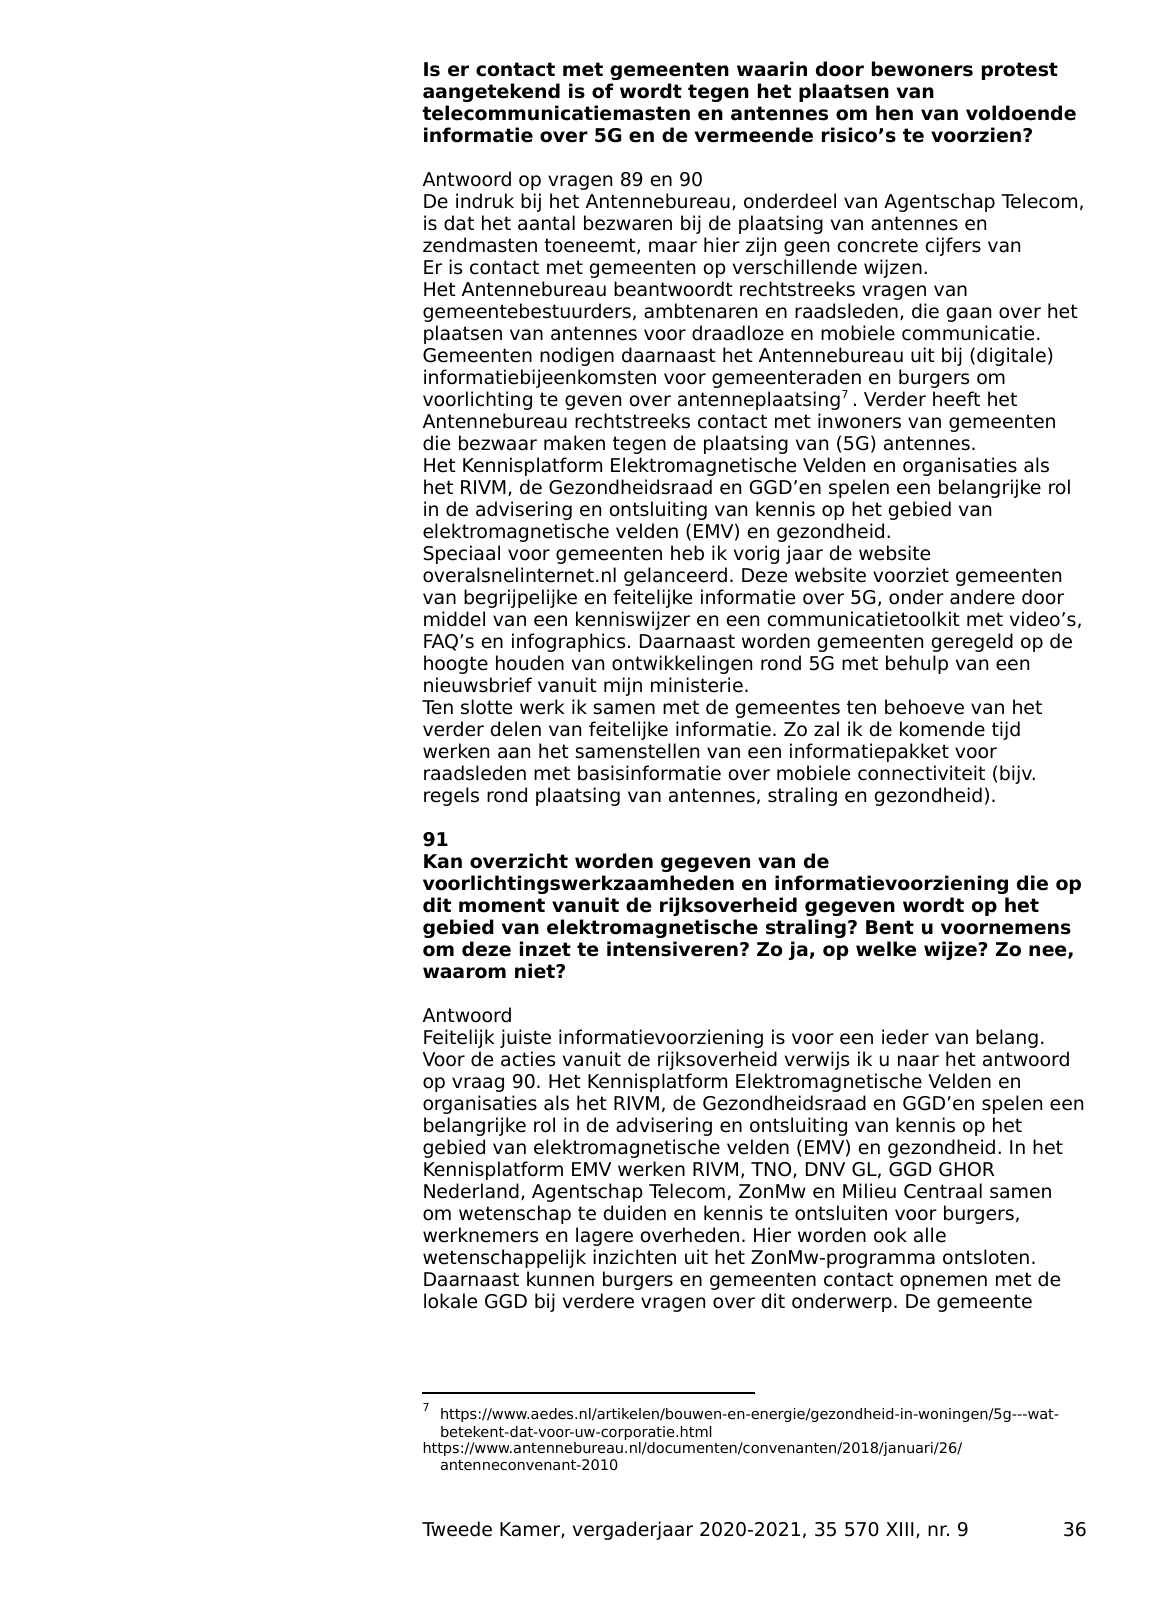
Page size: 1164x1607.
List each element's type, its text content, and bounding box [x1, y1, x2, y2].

text Is er contact met gemeenten waarin door bewoners protest aangetekend is of wordt tegen het plaatsen van telecommunicatiemasten en antennes om hen van voldoende informatie over 5G en de vermeende risico’s te voorzien? [422, 59, 1087, 147]
text Speciaal voor gemeenten heb ik vorig jaar de website overalsnelinternet.nl gelanceerd. Deze website voorziet gemeenten van begrijpelijke en feitelijke informatie over 5G, onder andere door middel van een kenniswijzer en een communicatietoolkit met video’s, FAQ’s en infographics. Daarnaast worden gemeenten geregeld op de hoogte houden van ontwikkelingen rond 5G met behulp van een nieuwsbrief vanuit mijn ministerie. [422, 543, 1087, 697]
text Het Kennisplatform Elektromagnetische Velden en organisaties als het RIVM, de Gezondheidsraad en GGD’en spelen een belangrijke rol in de advisering en ontsluiting van kennis op het gebied van elektromagnetische velden (EMV) en gezondheid. [422, 455, 1087, 543]
text Er is contact met gemeenten op verschillende wijzen. [422, 257, 1087, 279]
text 91 [422, 829, 1087, 851]
text Ten slotte werk ik samen met de gemeentes ten behoeve van het verder delen van feitelijke informatie. Zo zal ik de komende tijd werken aan het samenstellen van een informatiepakket voor raadsleden met basisinformatie over mobiele connectiviteit (bijv. regels rond plaatsing van antennes, straling en gezondheid). [422, 697, 1087, 807]
text Antwoord op vragen 89 en 90 [422, 169, 1087, 191]
text https://www.antennebureau.nl/documenten/convenanten/2018/januari/26/antenneconvenant-2010 [422, 1441, 1087, 1474]
text De indruk bij het Antennebureau, onderdeel van Agentschap Telecom, is dat het aantal bezwaren bij de plaatsing van antennes en zendmasten toeneemt, maar hier zijn geen concrete cijfers van [422, 191, 1087, 257]
text https://www.aedes.nl/artikelen/bouwen-en-energie/gezondheid-in-woningen/5g---wat-betekent-dat-voor-uw-corporatie.html [422, 1402, 1087, 1441]
text Antwoord [422, 1005, 1087, 1027]
text Kan overzicht worden gegeven van de voorlichtingswerkzaamheden en informatievoorziening die op dit moment vanuit de rijksoverheid gegeven wordt op het gebied van elektromagnetische straling? Bent u voornemens om deze inzet te intensiveren? Zo ja, op welke wijze? Zo nee, waarom niet? [422, 851, 1087, 983]
text Het Antennebureau beantwoordt rechtstreeks vragen van gemeentebestuurders, ambtenaren en raadsleden, die gaan over het plaatsen van antennes voor draadloze en mobiele communicatie. Gemeenten nodigen daarnaast het Antennebureau uit bij (digitale) informatiebijeenkomsten voor gemeenteraden en burgers om voorlichting te geven over antenneplaatsing. Verder heeft het Antennebureau rechtstreeks contact met inwoners van gemeenten die bezwaar maken tegen de plaatsing van (5G) antennes. [422, 279, 1087, 455]
text Feitelijk juiste informatievoorziening is voor een ieder van belang. Voor de acties vanuit de rijksoverheid verwijs ik u naar het antwoord op vraag 90. Het Kennisplatform Elektromagnetische Velden en organisaties als het RIVM, de Gezondheidsraad en GGD’en spelen een belangrijke rol in de advisering en ontsluiting van kennis op het gebied van elektromagnetische velden (EMV) en gezondheid. In het Kennisplatform EMV werken RIVM, TNO, DNV GL, GGD GHOR Nederland, Agentschap Telecom, ZonMw en Milieu Centraal samen om wetenschap te duiden en kennis te ontsluiten voor burgers, werknemers en lagere overheden. Hier worden ook alle wetenschappelijk inzichten uit het ZonMw-programma ontsloten. Daarnaast kunnen burgers en gemeenten contact opnemen met de lokale GGD bij verdere vragen over dit onderwerp. De gemeente [422, 1027, 1087, 1312]
